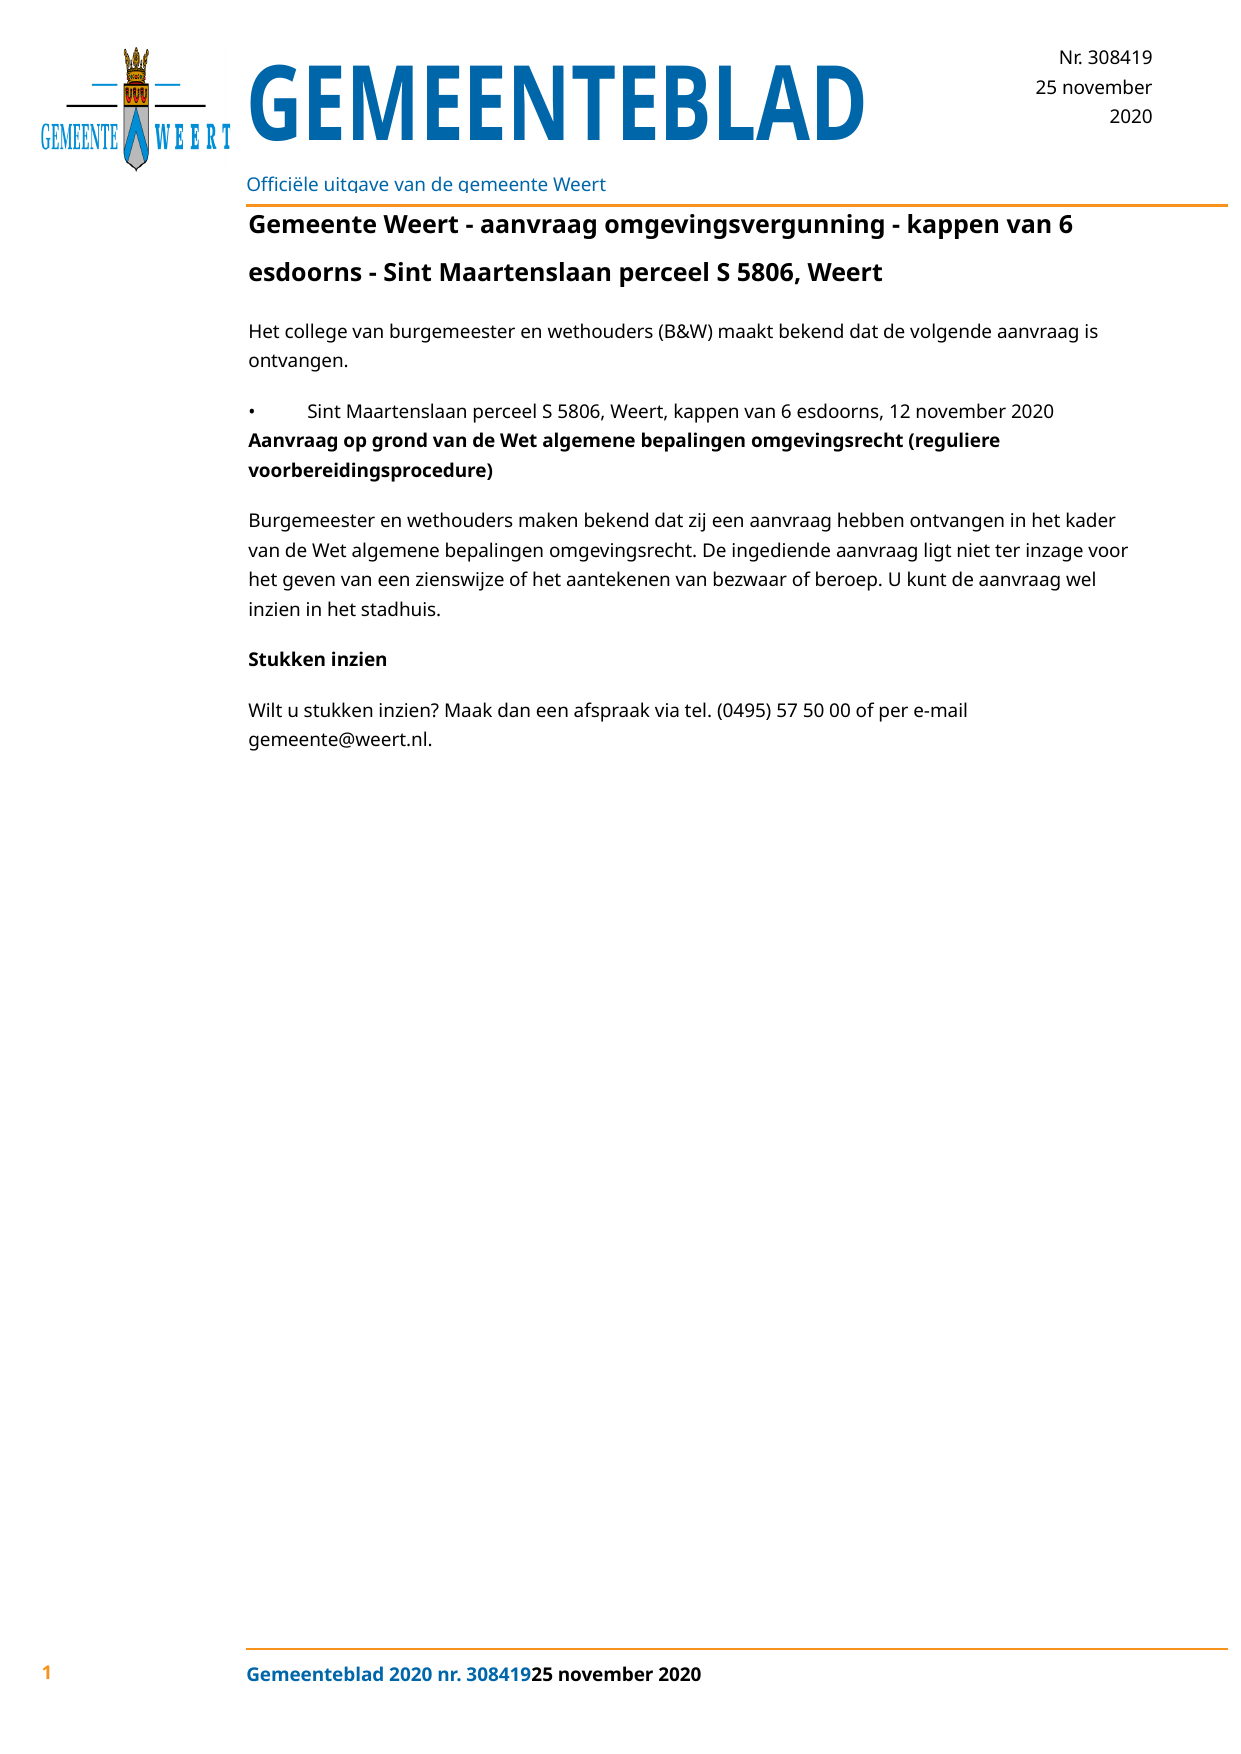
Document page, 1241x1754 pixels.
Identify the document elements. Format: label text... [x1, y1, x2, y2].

list Sint Maartenslaan perceel S 5806, Weert, kappen van 6 esdoorns, 12 november 2020 [248, 398, 1152, 424]
text Wilt u stukken inzien? Maak dan een afspraak via tel. (0495) 57 50 00 of per e-mail gemeente@weert.nl. [248, 697, 1152, 752]
text Stukken inzien [248, 647, 1152, 672]
text Het college van burgemeester en wethouders (B&W) maakt bekend dat de volgende aanvraag is ontvangen. [248, 318, 1152, 373]
text Aanvraag op grond van de Wet algemene bepalingen omgevingsrecht (reguliere voorbereidingsprocedure) [248, 427, 1152, 483]
picture [41, 47, 231, 172]
text Gemeente Weert - aanvraag omgevingsvergunning - kappen van 6 esdoorns - Sint Maartenslaan perceel S 5806, Weert [248, 207, 1152, 288]
text Burgemeester en wethouders maken bekend dat zij een aanvraag hebben ontvangen in het kader van de Wet algemene bepalingen omgevingsrecht. De ingediende aanvraag ligt niet ter inzage voor het geven van een zienswijze of het aantekenen van bezwaar of beroep. U kunt de aanvraag wel inzien in het stadhuis. [248, 507, 1152, 622]
